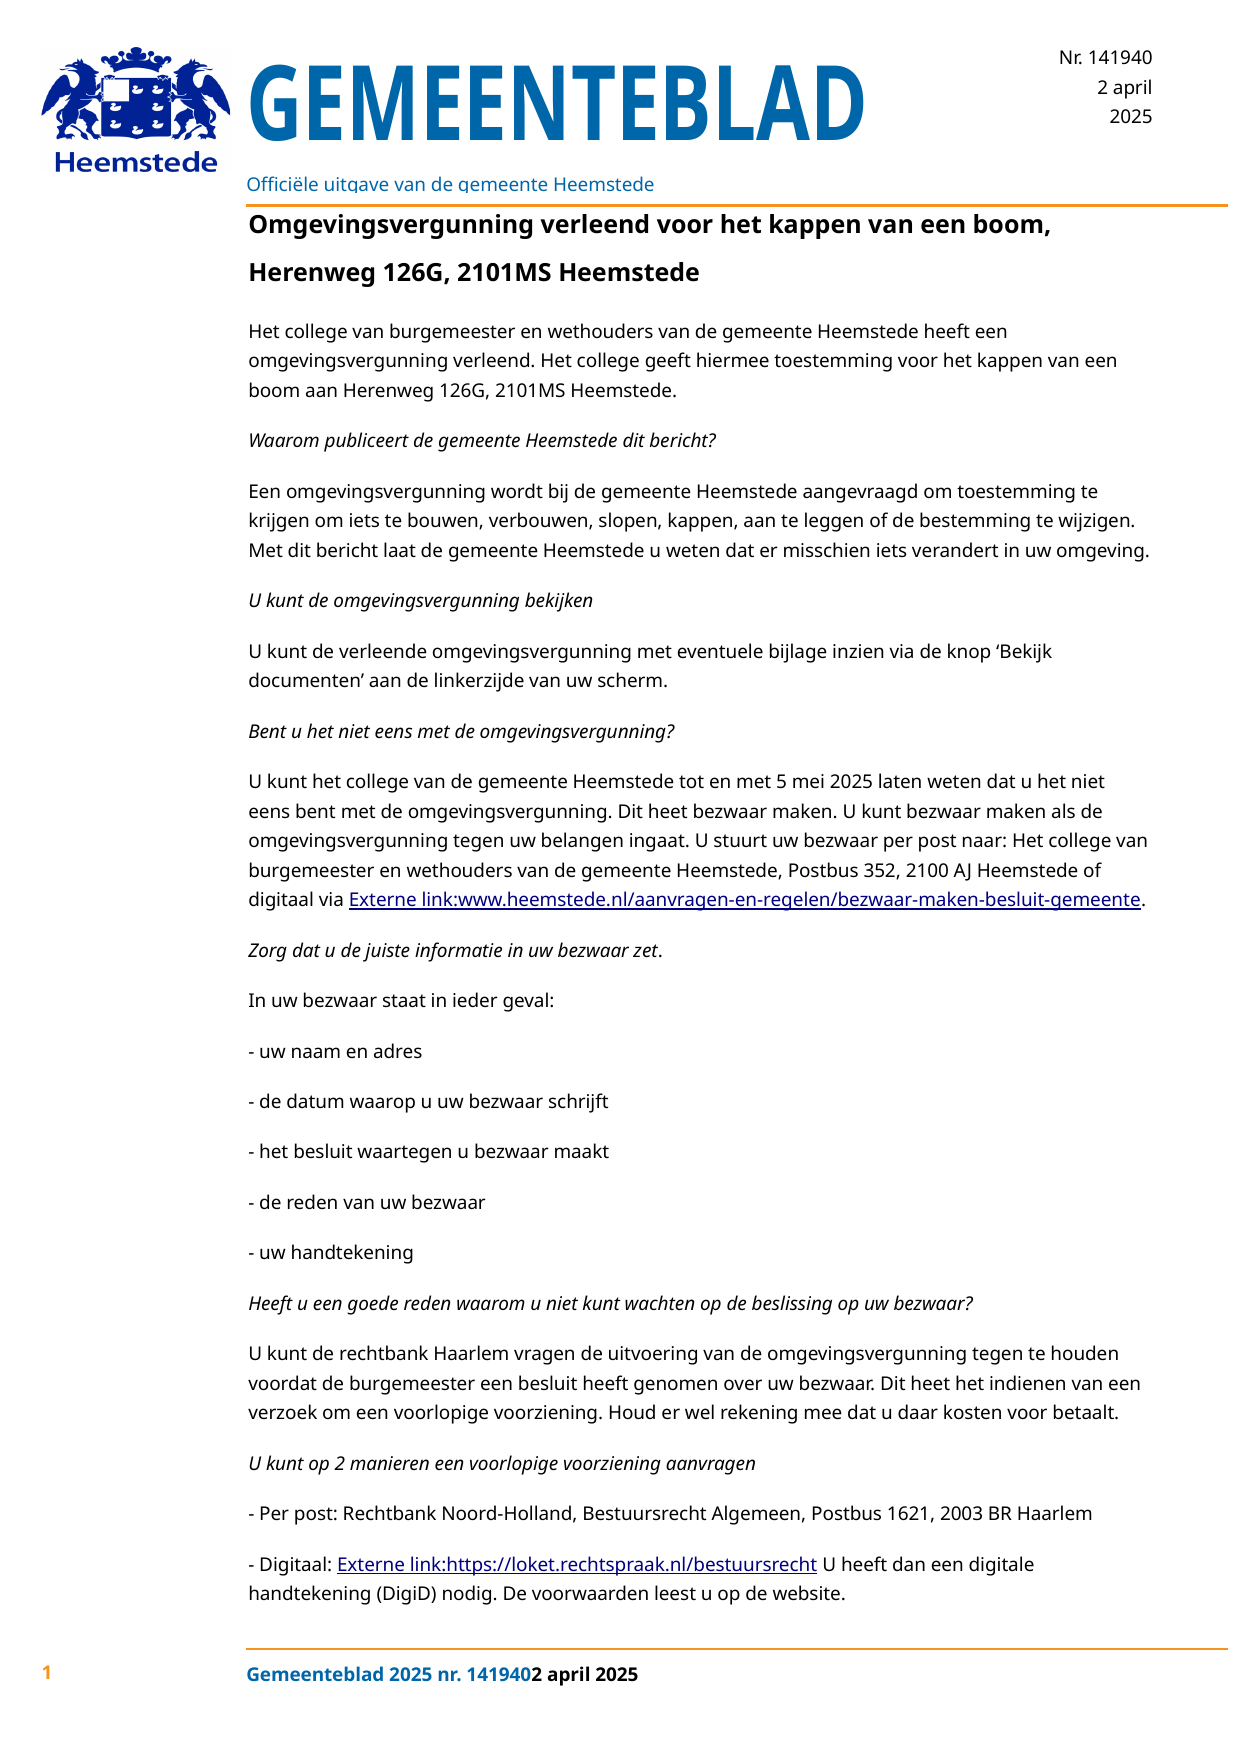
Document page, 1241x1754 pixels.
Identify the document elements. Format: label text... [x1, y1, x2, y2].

text - de datum waarop u uw bezwaar schrijft [248, 1088, 1152, 1114]
text Waarom publiceert de gemeente Heemstede dit bericht? [248, 427, 1152, 453]
text U kunt op 2 manieren een voorlopige voorziening aanvragen [248, 1450, 1152, 1476]
text - Digitaal: Externe link:https://loket.rechtspraak.nl/bestuursrecht U heeft dan een digitale handtekening (DigiD) nodig. De voorwaarden leest u op de website. [248, 1551, 1152, 1606]
text Omgevingsvergunning verleend voor het kappen van een boom, Herenweg 126G, 2101MS Heemstede [248, 207, 1152, 288]
text - uw naam en adres [248, 1038, 1152, 1064]
text Een omgevingsvergunning wordt bij de gemeente Heemstede aangevraagd om toestemming te krijgen om iets te bouwen, verbouwen, slopen, kappen, aan te leggen of de bestemming te wijzigen. Met dit bericht laat de gemeente Heemstede u weten dat er misschien iets verandert in uw omgeving. [248, 478, 1152, 563]
text Zorg dat u de juiste informatie in uw bezwaar zet. [248, 937, 1152, 963]
text Het college van burgemeester en wethouders van de gemeente Heemstede heeft een omgevingsvergunning verleend. Het college geeft hiermee toestemming voor het kappen van een boom aan Herenweg 126G, 2101MS Heemstede. [248, 318, 1152, 403]
text - het besluit waartegen u bezwaar maakt [248, 1139, 1152, 1164]
text Heeft u een goede reden waarom u niet kunt wachten op de beslissing op uw bezwaar? [248, 1290, 1152, 1316]
text - de reden van uw bezwaar [248, 1189, 1152, 1215]
text U kunt het college van de gemeente Heemstede tot en met 5 mei 2025 laten weten dat u het niet eens bent met de omgevingsvergunning. Dit heet bezwaar maken. U kunt bezwaar maken als de omgevingsvergunning tegen uw belangen ingaat. U stuurt uw bezwaar per post naar: Het college van burgemeester en wethouders van de gemeente Heemstede, Postbus 352, 2100 AJ Heemstede of digitaal via Externe link:www.heemstede.nl/aanvragen-en-regelen/bezwaar-maken-besluit-gemeente. [248, 768, 1152, 912]
picture [41, 47, 231, 172]
text - uw handtekening [248, 1239, 1152, 1265]
text In uw bezwaar staat in ieder geval: [248, 987, 1152, 1013]
text - Per post: Rechtbank Noord-Holland, Bestuursrecht Algemeen, Postbus 1621, 2003 BR Haarlem [248, 1500, 1152, 1526]
text Bent u het niet eens met de omgevingsvergunning? [248, 718, 1152, 744]
text U kunt de rechtbank Haarlem vragen de uitvoering van de omgevingsvergunning tegen te houden voordat de burgemeester een besluit heeft genomen over uw bezwaar. Dit heet het indienen van een verzoek om een voorlopige voorziening. Houd er wel rekening mee dat u daar kosten voor betaalt. [248, 1340, 1152, 1425]
text U kunt de omgevingsvergunning bekijken [248, 587, 1152, 613]
text U kunt de verleende omgevingsvergunning met eventuele bijlage inzien via de knop ‘Bekijk documenten’ aan de linkerzijde van uw scherm. [248, 638, 1152, 693]
